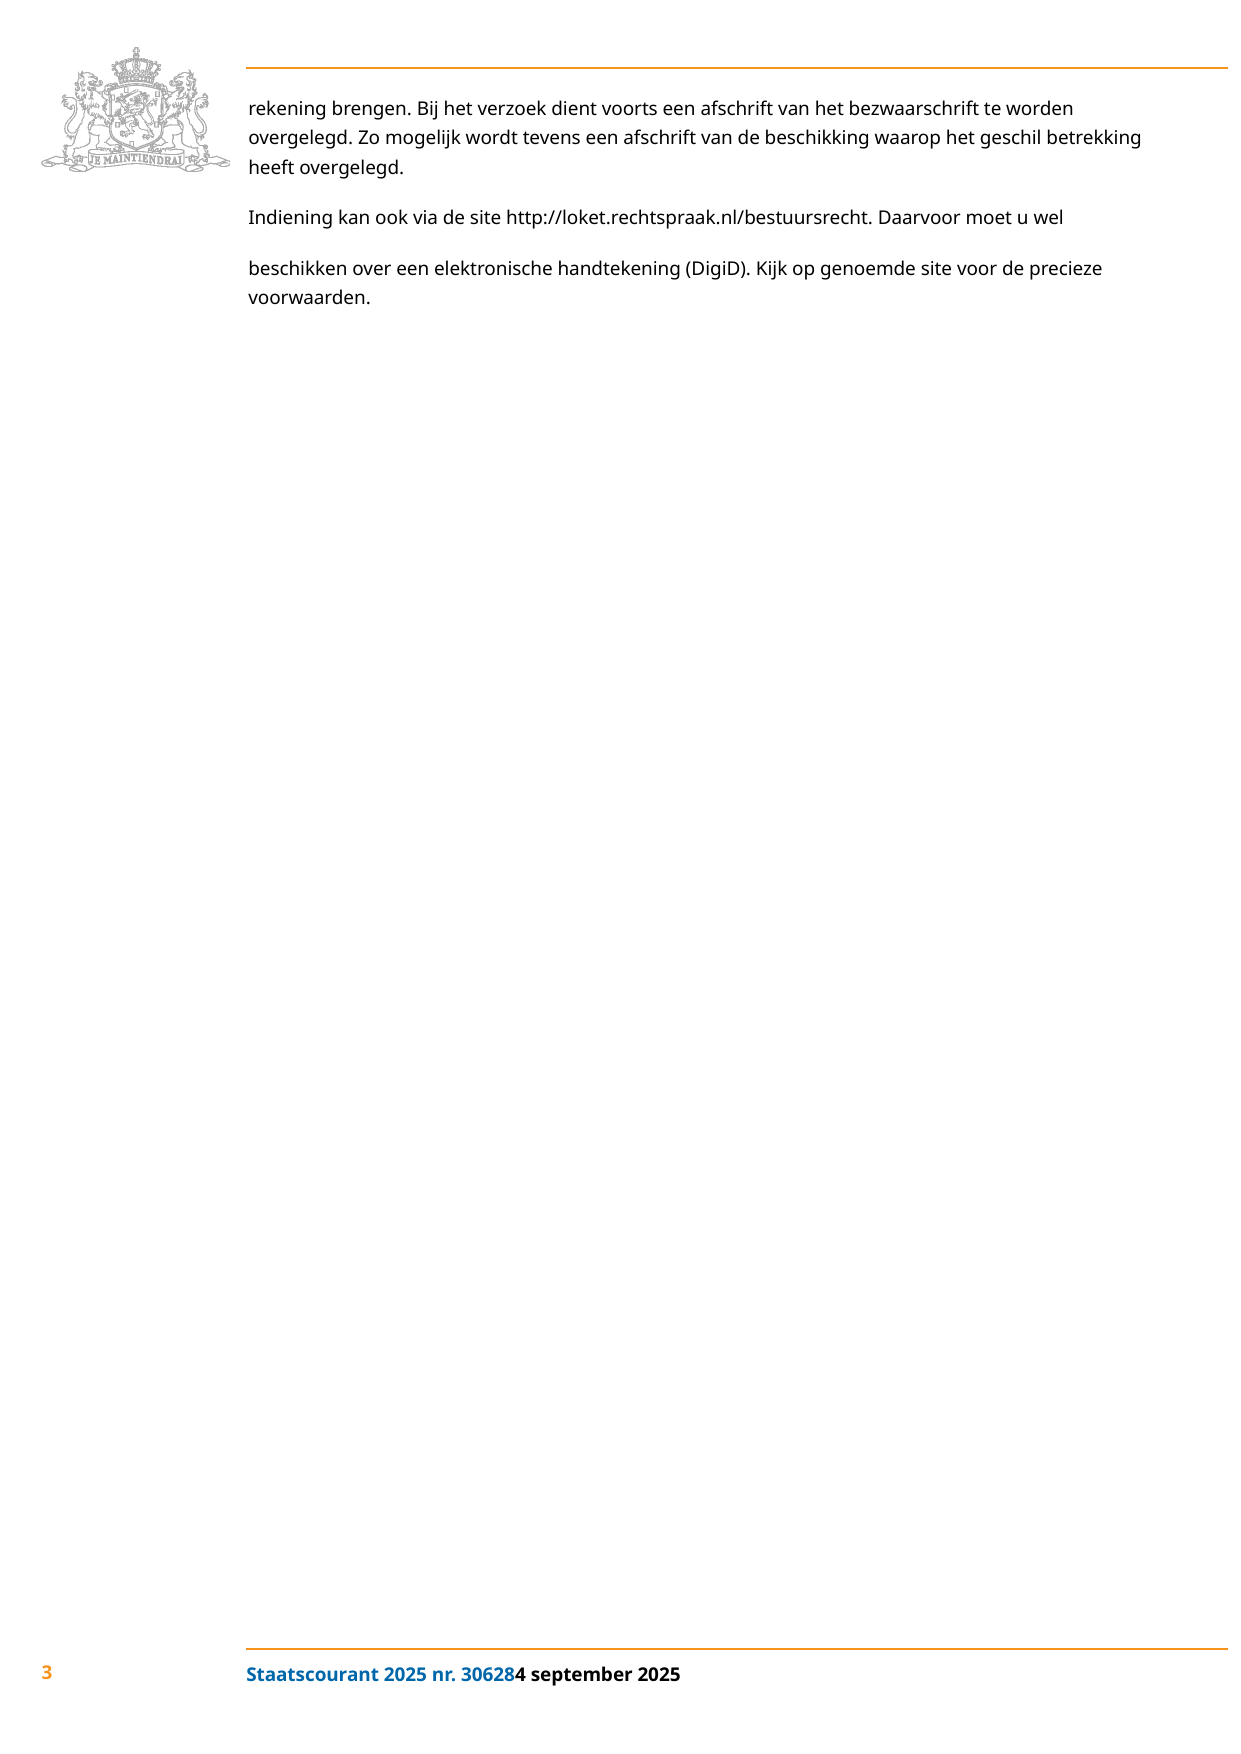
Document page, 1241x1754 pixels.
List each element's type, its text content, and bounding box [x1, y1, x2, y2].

picture [41, 47, 231, 172]
text beschikken over een elektronische handtekening (DigiD). Kijk op genoemde site voor de precieze voorwaarden. [248, 255, 1152, 310]
text Indiening kan ook via de site http://loket.rechtspraak.nl/bestuursrecht. Daarvoor moet u wel [248, 204, 1152, 230]
text rekening brengen. Bij het verzoek dient voorts een afschrift van het bezwaarschrift te worden overgelegd. Zo mogelijk wordt tevens een afschrift van de beschikking waarop het geschil betrekking heeft overgelegd. [248, 95, 1152, 180]
